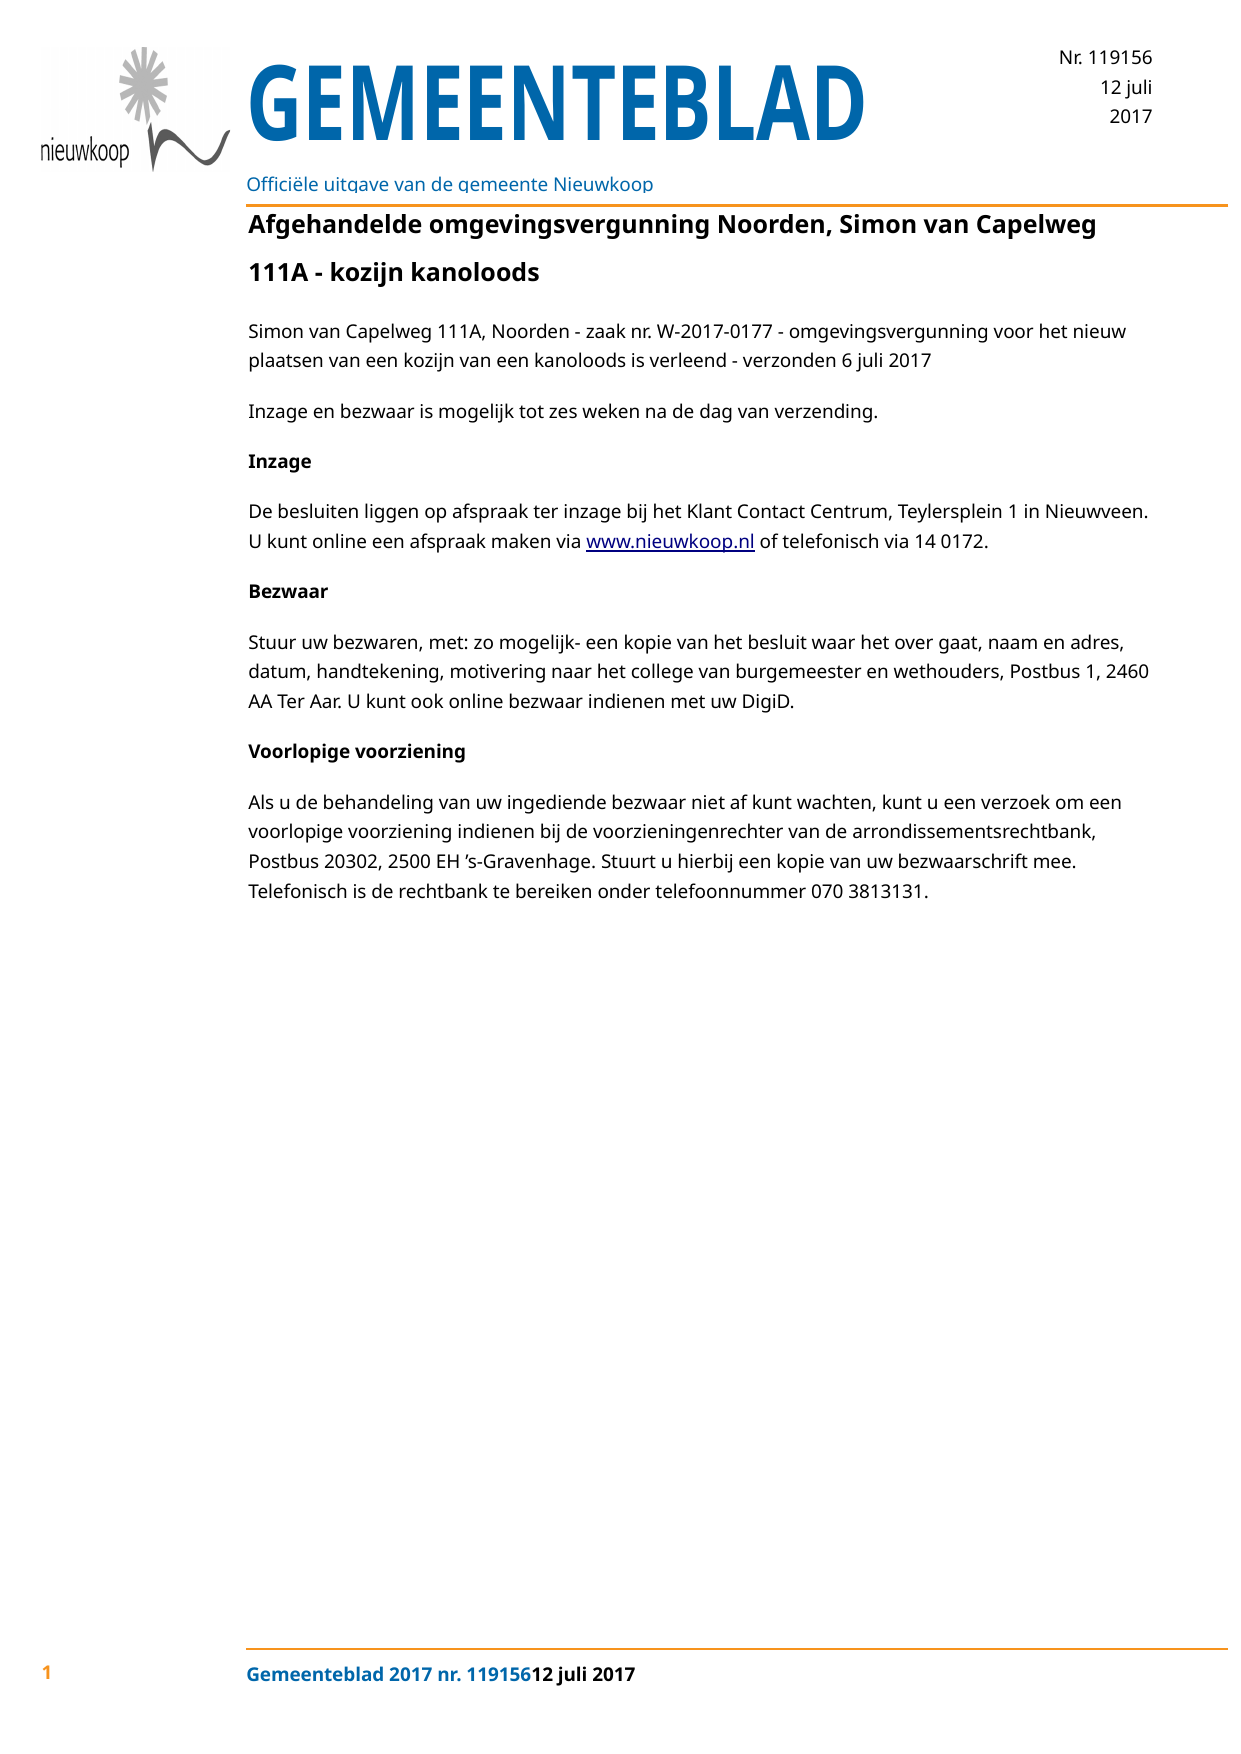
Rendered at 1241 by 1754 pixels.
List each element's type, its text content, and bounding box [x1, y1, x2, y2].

text De besluiten liggen op afspraak ter inzage bij het Klant Contact Centrum, Teylersplein 1 in Nieuwveen. U kunt online een afspraak maken via www.nieuwkoop.nl of telefonisch via 14 0172. [248, 499, 1152, 554]
text Afgehandelde omgevingsvergunning Noorden, Simon van Capelweg 111A - kozijn kanoloods [248, 207, 1152, 288]
text Bezwaar [248, 579, 1152, 604]
picture [41, 47, 231, 172]
text Als u de behandeling van uw ingediende bezwaar niet af kunt wachten, kunt u een verzoek om een voorlopige voorziening indienen bij de voorzieningenrechter van de arrondissementsrechtbank, Postbus 20302, 2500 EH ’s-Gravenhage. Stuurt u hierbij een kopie van uw bezwaarschrift mee. Telefonisch is de rechtbank te bereiken onder telefoonnummer 070 3813131. [248, 789, 1152, 904]
text Inzage en bezwaar is mogelijk tot zes weken na de dag van verzending. [248, 398, 1152, 424]
text Simon van Capelweg 111A, Noorden - zaak nr. W-2017-0177 - omgevingsvergunning voor het nieuw plaatsen van een kozijn van een kanoloods is verleend - verzonden 6 juli 2017 [248, 318, 1152, 373]
text Stuur uw bezwaren, met: zo mogelijk- een kopie van het besluit waar het over gaat, naam en adres, datum, handtekening, motivering naar het college van burgemeester en wethouders, Postbus 1, 2460 AA Ter Aar. U kunt ook online bezwaar indienen met uw DigiD. [248, 629, 1152, 714]
text Voorlopige voorziening [248, 739, 1152, 764]
text Inzage [248, 448, 1152, 474]
